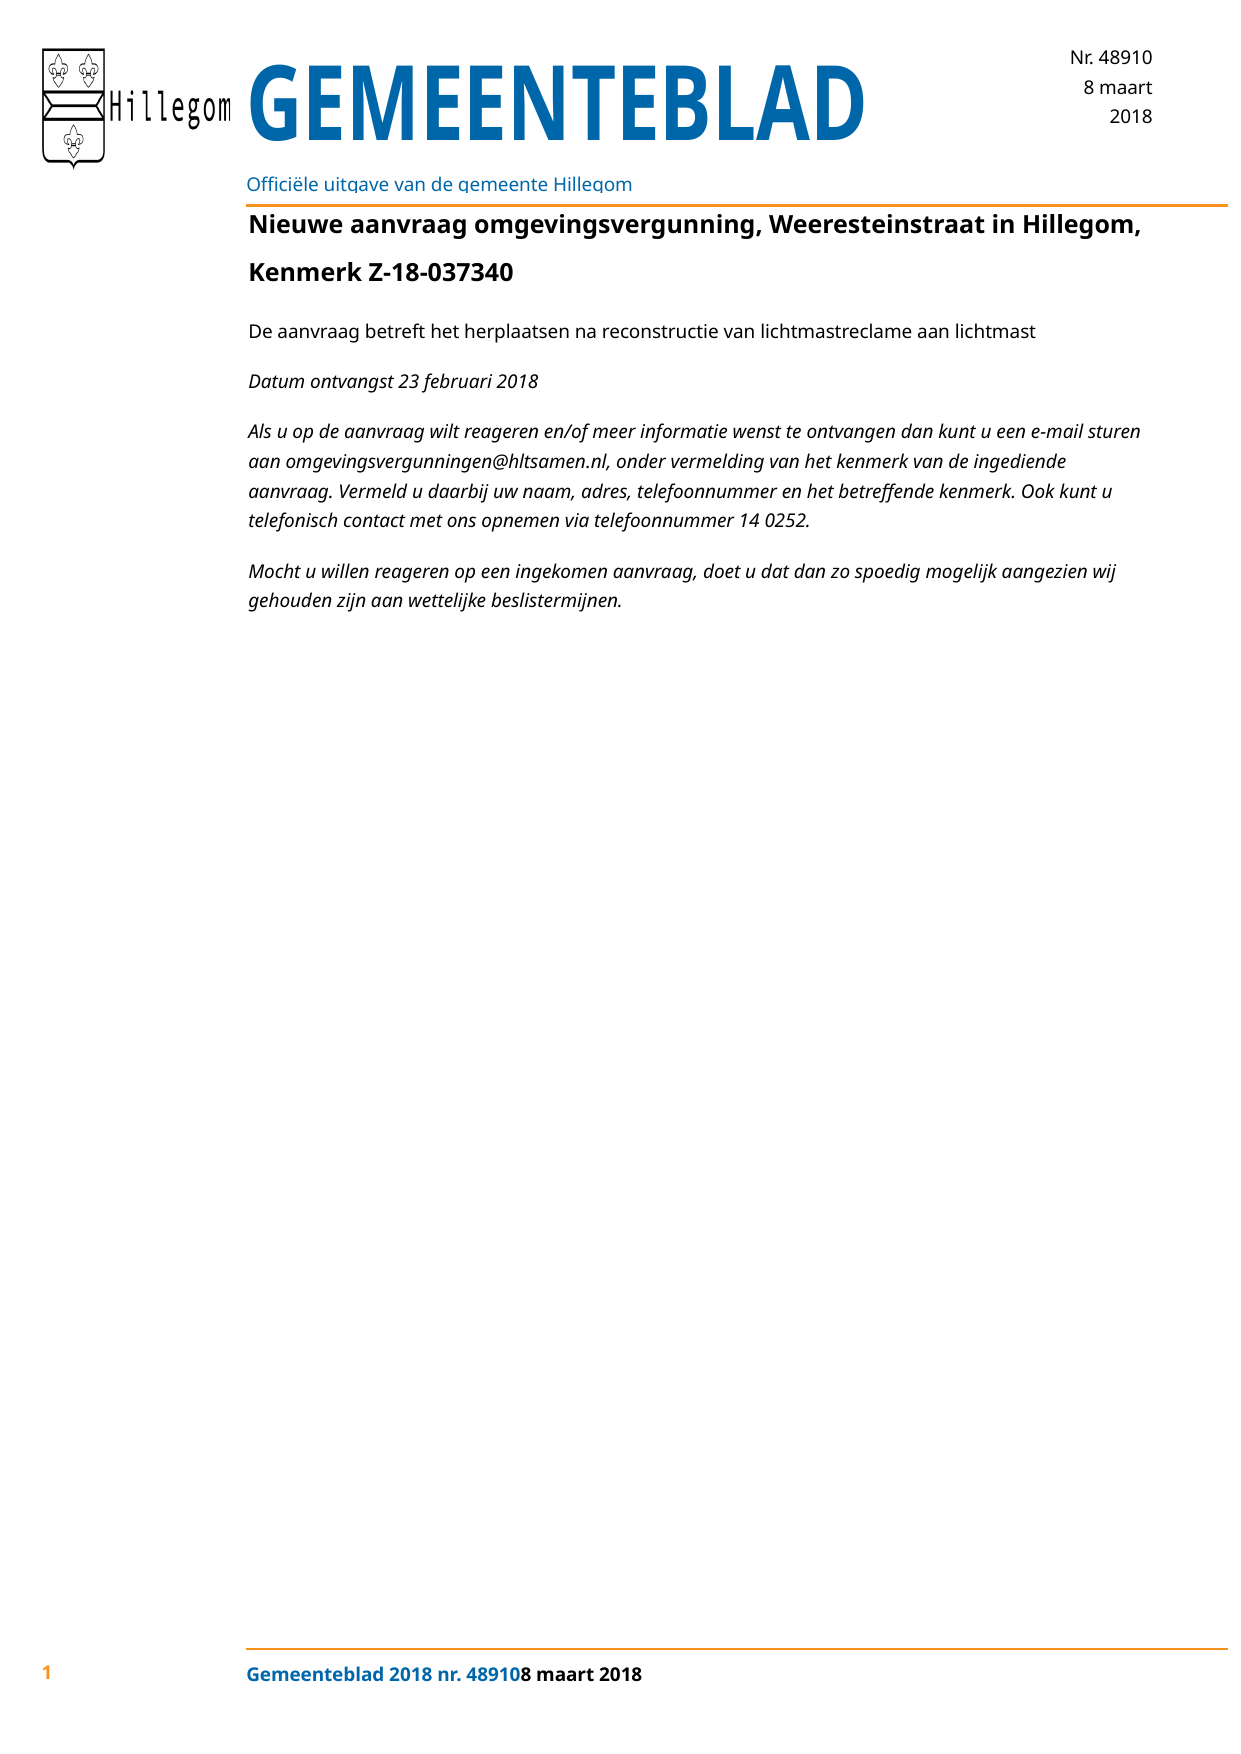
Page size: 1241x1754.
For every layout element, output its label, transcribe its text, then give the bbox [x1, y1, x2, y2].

picture [41, 47, 231, 172]
text Datum ontvangst 23 februari 2018 [248, 368, 1152, 394]
text De aanvraag betreft het herplaatsen na reconstructie van lichtmastreclame aan lichtmast [248, 318, 1152, 344]
text Nieuwe aanvraag omgevingsvergunning, Weeresteinstraat in Hillegom, Kenmerk Z-18-037340 [248, 207, 1152, 288]
text Als u op de aanvraag wilt reageren en/of meer informatie wenst te ontvangen dan kunt u een e-mail sturen aan omgevingsvergunningen@hltsamen.nl, onder vermelding van het kenmerk van de ingediende aanvraag. Vermeld u daarbij uw naam, adres, telefoonnummer en het betreffende kenmerk. Ook kunt u telefonisch contact met ons opnemen via telefoonnummer 14 0252. [248, 419, 1152, 533]
text Mocht u willen reageren op een ingekomen aanvraag, doet u dat dan zo spoedig mogelijk aangezien wij gehouden zijn aan wettelijke beslistermijnen. [248, 558, 1152, 613]
